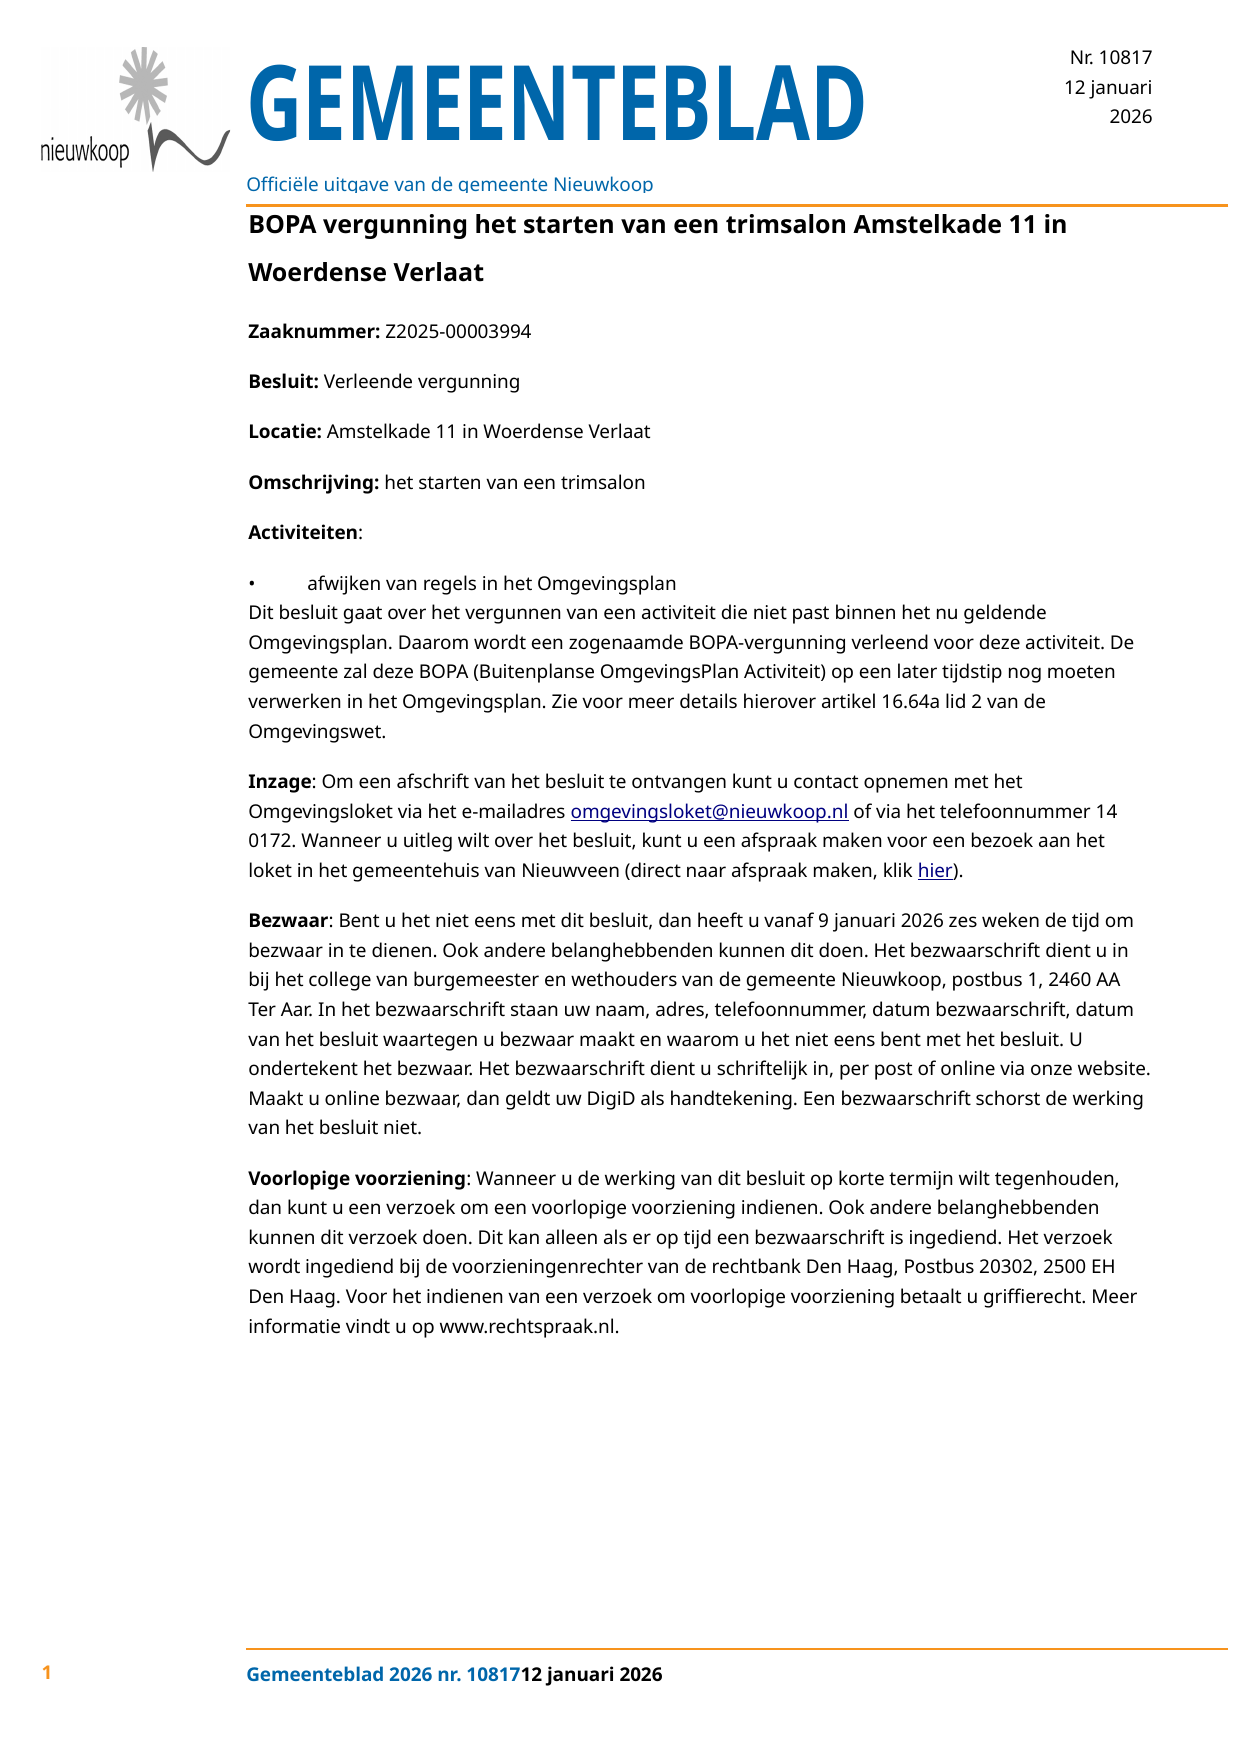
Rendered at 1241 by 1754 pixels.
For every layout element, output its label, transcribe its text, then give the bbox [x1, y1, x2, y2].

text BOPA vergunning het starten van een trimsalon Amstelkade 11 in Woerdense Verlaat [248, 207, 1152, 288]
text Bezwaar: Bent u het niet eens met dit besluit, dan heeft u vanaf 9 januari 2026 zes weken de tijd om bezwaar in te dienen. Ook andere belanghebbenden kunnen dit doen. Het bezwaarschrift dient u in bij het college van burgemeester en wethouders van de gemeente Nieuwkoop, postbus 1, 2460 AA Ter Aar. In het bezwaarschrift staan uw naam, adres, telefoonnummer, datum bezwaarschrift, datum van het besluit waartegen u bezwaar maakt en waarom u het niet eens bent met het besluit. U ondertekent het bezwaar. Het bezwaarschrift dient u schriftelijk in, per post of online via onze website. Maakt u online bezwaar, dan geldt uw DigiD als handtekening. Een bezwaarschrift schorst de werking van het besluit niet. [248, 907, 1152, 1140]
text Omschrijving: het starten van een trimsalon [248, 469, 1152, 495]
text Besluit: Verleende vergunning [248, 368, 1152, 394]
text Dit besluit gaat over het vergunnen van een activiteit die niet past binnen het nu geldende Omgevingsplan. Daarom wordt een zogenaamde BOPA-vergunning verleend voor deze activiteit. De gemeente zal deze BOPA (Buitenplanse OmgevingsPlan Activiteit) op een later tijdstip nog moeten verwerken in het Omgevingsplan. Zie voor meer details hierover artikel 16.64a lid 2 van de Omgevingswet. [248, 599, 1152, 744]
text Zaaknummer: Z2025-00003994 [248, 318, 1152, 344]
text Locatie: Amstelkade 11 in Woerdense Verlaat [248, 419, 1152, 444]
picture [41, 47, 231, 172]
text Activiteiten: [248, 519, 1152, 545]
text Voorlopige voorziening: Wanneer u de werking van dit besluit op korte termijn wilt tegenhouden, dan kunt u een verzoek om een voorlopige voorziening indienen. Ook andere belanghebbenden kunnen dit verzoek doen. Dit kan alleen als er op tijd een bezwaarschrift is ingediend. Het verzoek wordt ingediend bij de voorzieningenrechter van de rechtbank Den Haag, Postbus 20302, 2500 EH Den Haag. Voor het indienen van een verzoek om voorlopige voorziening betaalt u griffierecht. Meer informatie vindt u op www.rechtspraak.nl. [248, 1165, 1152, 1339]
list afwijken van regels in het Omgevingsplan [248, 570, 1152, 596]
text Inzage: Om een afschrift van het besluit te ontvangen kunt u contact opnemen met het Omgevingsloket via het e-mailadres omgevingsloket@nieuwkoop.nl of via het telefoonnummer 14 0172. Wanneer u uitleg wilt over het besluit, kunt u een afspraak maken voor een bezoek aan het loket in het gemeentehuis van Nieuwveen (direct naar afspraak maken, klik hier). [248, 768, 1152, 883]
